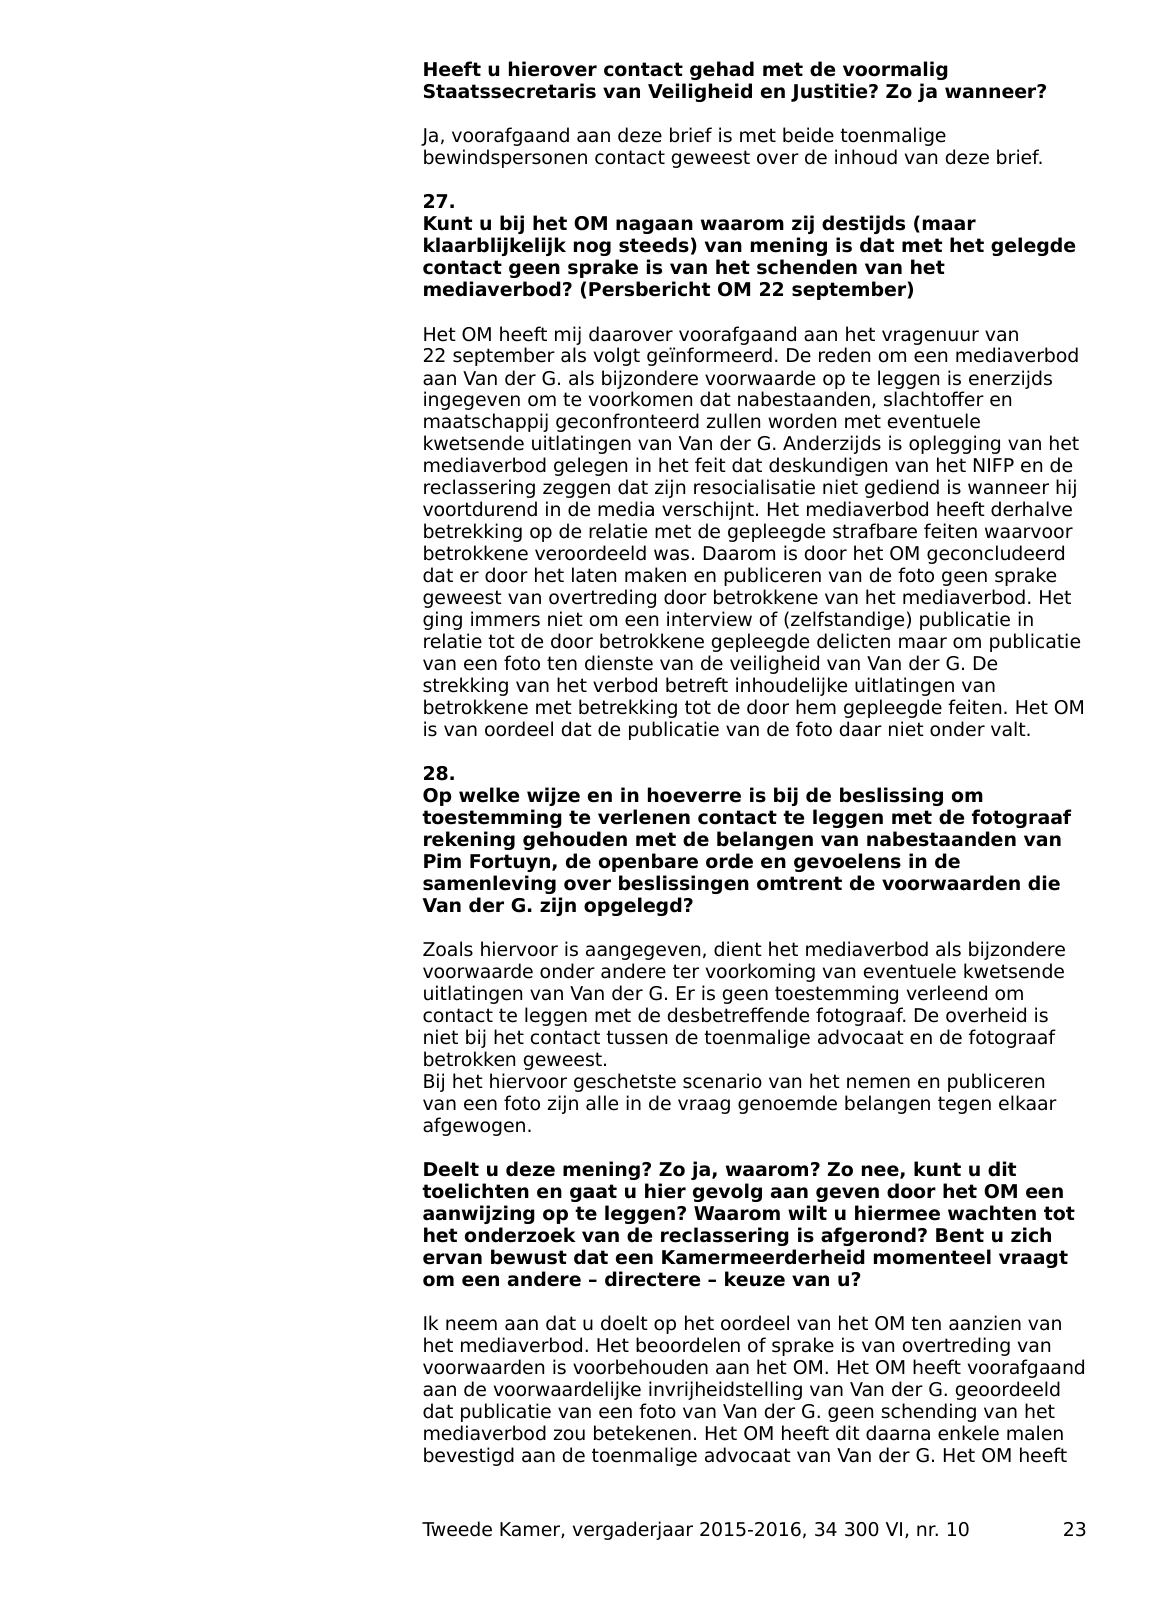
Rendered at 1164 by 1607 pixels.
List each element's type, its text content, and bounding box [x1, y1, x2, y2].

text Kunt u bij het OM nagaan waarom zij destijds (maar klaarblijkelijk nog steeds) van mening is dat met het gelegde contact geen sprake is van het schenden van het mediaverbod? (Persbericht OM 22 september) [422, 213, 1087, 301]
text Bij het hiervoor geschetste scenario van het nemen en publiceren van een foto zijn alle in de vraag genoemde belangen tegen elkaar afgewogen. [422, 1071, 1087, 1137]
subtitle Deelt u deze mening? Zo ja, waarom? Zo nee, kunt u dit toelichten en gaat u hier gevolg aan geven door het OM een aanwijzing op te leggen? Waarom wilt u hiermee wachten tot het onderzoek van de reclassering is afgerond? Bent u zich ervan bewust dat een Kamermeerderheid momenteel vraagt om een andere – directere – keuze van u? [422, 1159, 1087, 1291]
text Op welke wijze en in hoeverre is bij de beslissing om toestemming te verlenen contact te leggen met de fotograaf rekening gehouden met de belangen van nabestaanden van Pim Fortuyn, de openbare orde en gevoelens in de samenleving over beslissingen omtrent de voorwaarden die Van der G. zijn opgelegd? [422, 785, 1087, 917]
text 28. [422, 763, 1087, 785]
text Ik neem aan dat u doelt op het oordeel van het OM ten aanzien van het mediaverbod. Het beoordelen of sprake is van overtreding van voorwaarden is voorbehouden aan het OM. Het OM heeft voorafgaand aan de voorwaardelijke invrijheidstelling van Van der G. geoordeeld dat publicatie van een foto van Van der G. geen schending van het mediaverbod zou betekenen. Het OM heeft dit daarna enkele malen bevestigd aan de toenmalige advocaat van Van der G. Het OM heeft [422, 1313, 1087, 1467]
text Ja, voorafgaand aan deze brief is met beide toenmalige bewindspersonen contact geweest over de inhoud van deze brief. [422, 125, 1087, 169]
subtitle Heeft u hierover contact gehad met de voormalig Staatssecretaris van Veiligheid en Justitie? Zo ja wanneer? [422, 59, 1087, 103]
text Zoals hiervoor is aangegeven, dient het mediaverbod als bijzondere voorwaarde onder andere ter voorkoming van eventuele kwetsende uitlatingen van Van der G. Er is geen toestemming verleend om contact te leggen met de desbetreffende fotograaf. De overheid is niet bij het contact tussen de toenmalige advocaat en de fotograaf betrokken geweest. [422, 939, 1087, 1071]
text 27. [422, 191, 1087, 213]
text Het OM heeft mij daarover voorafgaand aan het vragenuur van 22 september als volgt geïnformeerd. De reden om een mediaverbod aan Van der G. als bijzondere voorwaarde op te leggen is enerzijds ingegeven om te voorkomen dat nabestaanden, slachtoffer en maatschappij geconfronteerd zullen worden met eventuele kwetsende uitlatingen van Van der G. Anderzijds is oplegging van het mediaverbod gelegen in het feit dat deskundigen van het NIFP en de reclassering zeggen dat zijn resocialisatie niet gediend is wanneer hij voortdurend in de media verschijnt. Het mediaverbod heeft derhalve betrekking op de relatie met de gepleegde strafbare feiten waarvoor betrokkene veroordeeld was. Daarom is door het OM geconcludeerd dat er door het laten maken en publiceren van de foto geen sprake geweest van overtreding door betrokkene van het mediaverbod. Het ging immers niet om een interview of (zelfstandige) publicatie in relatie tot de door betrokkene gepleegde delicten maar om publicatie van een foto ten dienste van de veiligheid van Van der G. De strekking van het verbod betreft inhoudelijke uitlatingen van betrokkene met betrekking tot de door hem gepleegde feiten. Het OM is van oordeel dat de publicatie van de foto daar niet onder valt. [422, 323, 1087, 741]
